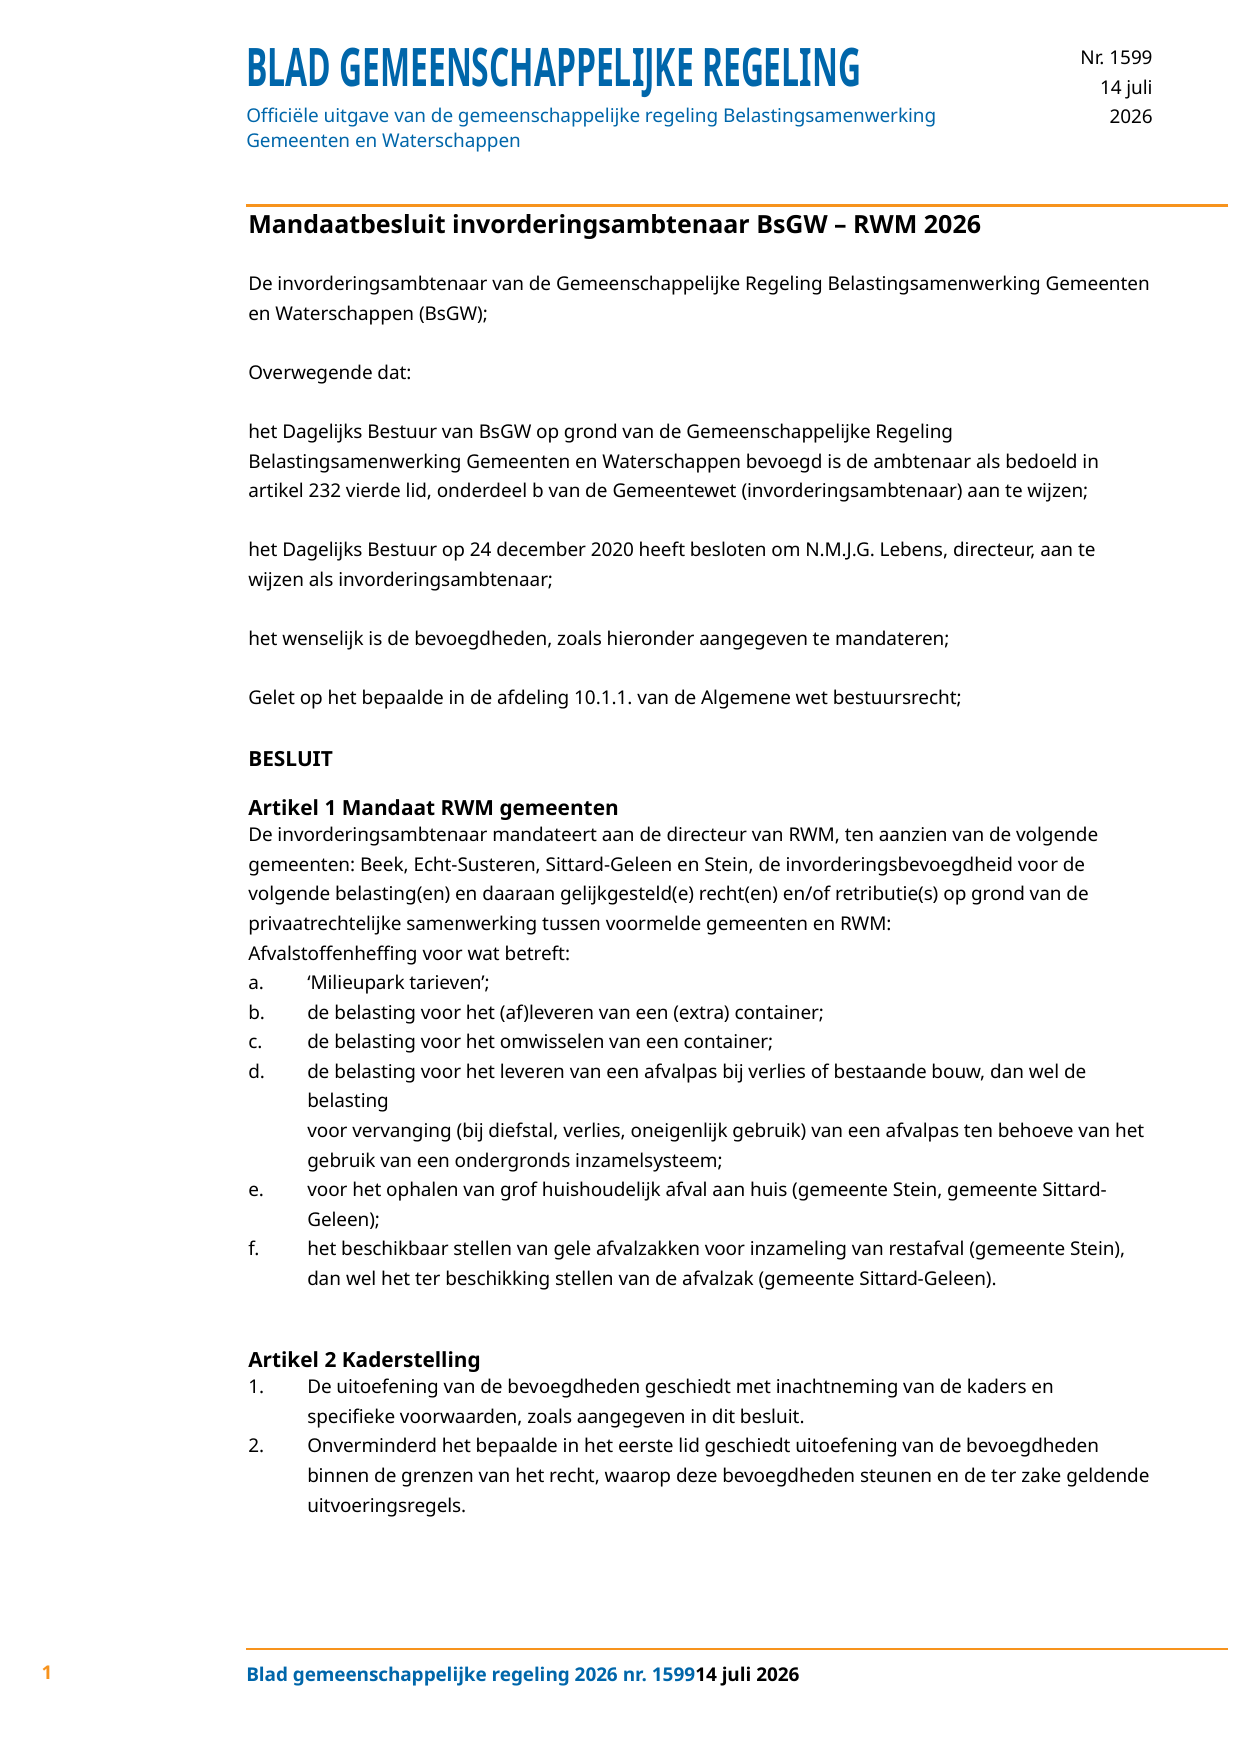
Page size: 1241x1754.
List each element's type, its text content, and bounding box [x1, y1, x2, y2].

list specifieke voorwaarden, zoals aangegeven in dit besluit. [248, 1403, 1152, 1429]
list voor vervanging (bij diefstal, verlies, oneigenlijk gebruik) van een afvalpas ten behoeve van het gebruik van een ondergronds inzamelsysteem; [248, 1117, 1152, 1172]
list de belasting voor het omwisselen van een container; [248, 1028, 1152, 1054]
text De invorderingsambtenaar mandateert aan de directeur van RWM, ten aanzien van de volgende gemeenten: Beek, Echt-Susteren, Sittard-Geleen en Stein, de invorderingsbevoegdheid voor de volgende belasting(en) en daaraan gelijkgesteld(e) recht(en) en/of retributie(s) op grond van de privaatrechtelijke samenwerking tussen voormelde gemeenten en RWM: [248, 821, 1152, 936]
text De invorderingsambtenaar van de Gemeenschappelijke Regeling Belastingsamenwerking Gemeenten en Waterschappen (BsGW); [248, 270, 1152, 326]
text BESLUIT [248, 744, 1152, 772]
text Gelet op het bepaalde in de afdeling 10.1.1. van de Algemene wet bestuursrecht; [248, 684, 1152, 710]
picture [41, 47, 231, 172]
text het Dagelijks Bestuur op 24 december 2020 heeft besloten om N.M.J.G. Lebens, directeur, aan te wijzen als invorderingsambtenaar; [248, 537, 1152, 592]
list ‘Milieupark tarieven’; [248, 969, 1152, 995]
text Mandaatbesluit invorderingsambtenaar BsGW – RWM 2026 [248, 207, 1152, 241]
text Overwegende dat: [248, 359, 1152, 385]
list Onverminderd het bepaalde in het eerste lid geschiedt uitoefening van de bevoegdheden binnen de grenzen van het recht, waarop deze bevoegdheden steunen en de ter zake geldende uitvoeringsregels. [248, 1433, 1152, 1518]
list de belasting voor het (af)leveren van een (extra) container; [248, 999, 1152, 1024]
list De uitoefening van de bevoegdheden geschiedt met inachtneming van de kaders en [248, 1373, 1152, 1399]
list het beschikbaar stellen van gele afvalzakken voor inzameling van restafval (gemeente Stein), dan wel het ter beschikking stellen van de afvalzak (gemeente Sittard-Geleen). [248, 1236, 1152, 1291]
list voor het ophalen van grof huishoudelijk afval aan huis (gemeente Stein, gemeente Sittard-Geleen); [248, 1176, 1152, 1232]
text Artikel 1 Mandaat RWM gemeenten [248, 793, 1152, 821]
text het wenselijk is de bevoegdheden, zoals hieronder aangegeven te mandateren; [248, 625, 1152, 651]
list de belasting voor het leveren van een afvalpas bij verlies of bestaande bouw, dan wel de belasting [248, 1058, 1152, 1113]
text Afvalstoffenheffing voor wat betreft: [248, 940, 1152, 965]
text het Dagelijks Bestuur van BsGW op grond van de Gemeenschappelijke Regeling Belastingsamenwerking Gemeenten en Waterschappen bevoegd is de ambtenaar als bedoeld in artikel 232 vierde lid, onderdeel b van de Gemeentewet (invorderingsambtenaar) aan te wijzen; [248, 418, 1152, 503]
text Artikel 2 Kaderstelling [248, 1345, 1152, 1373]
